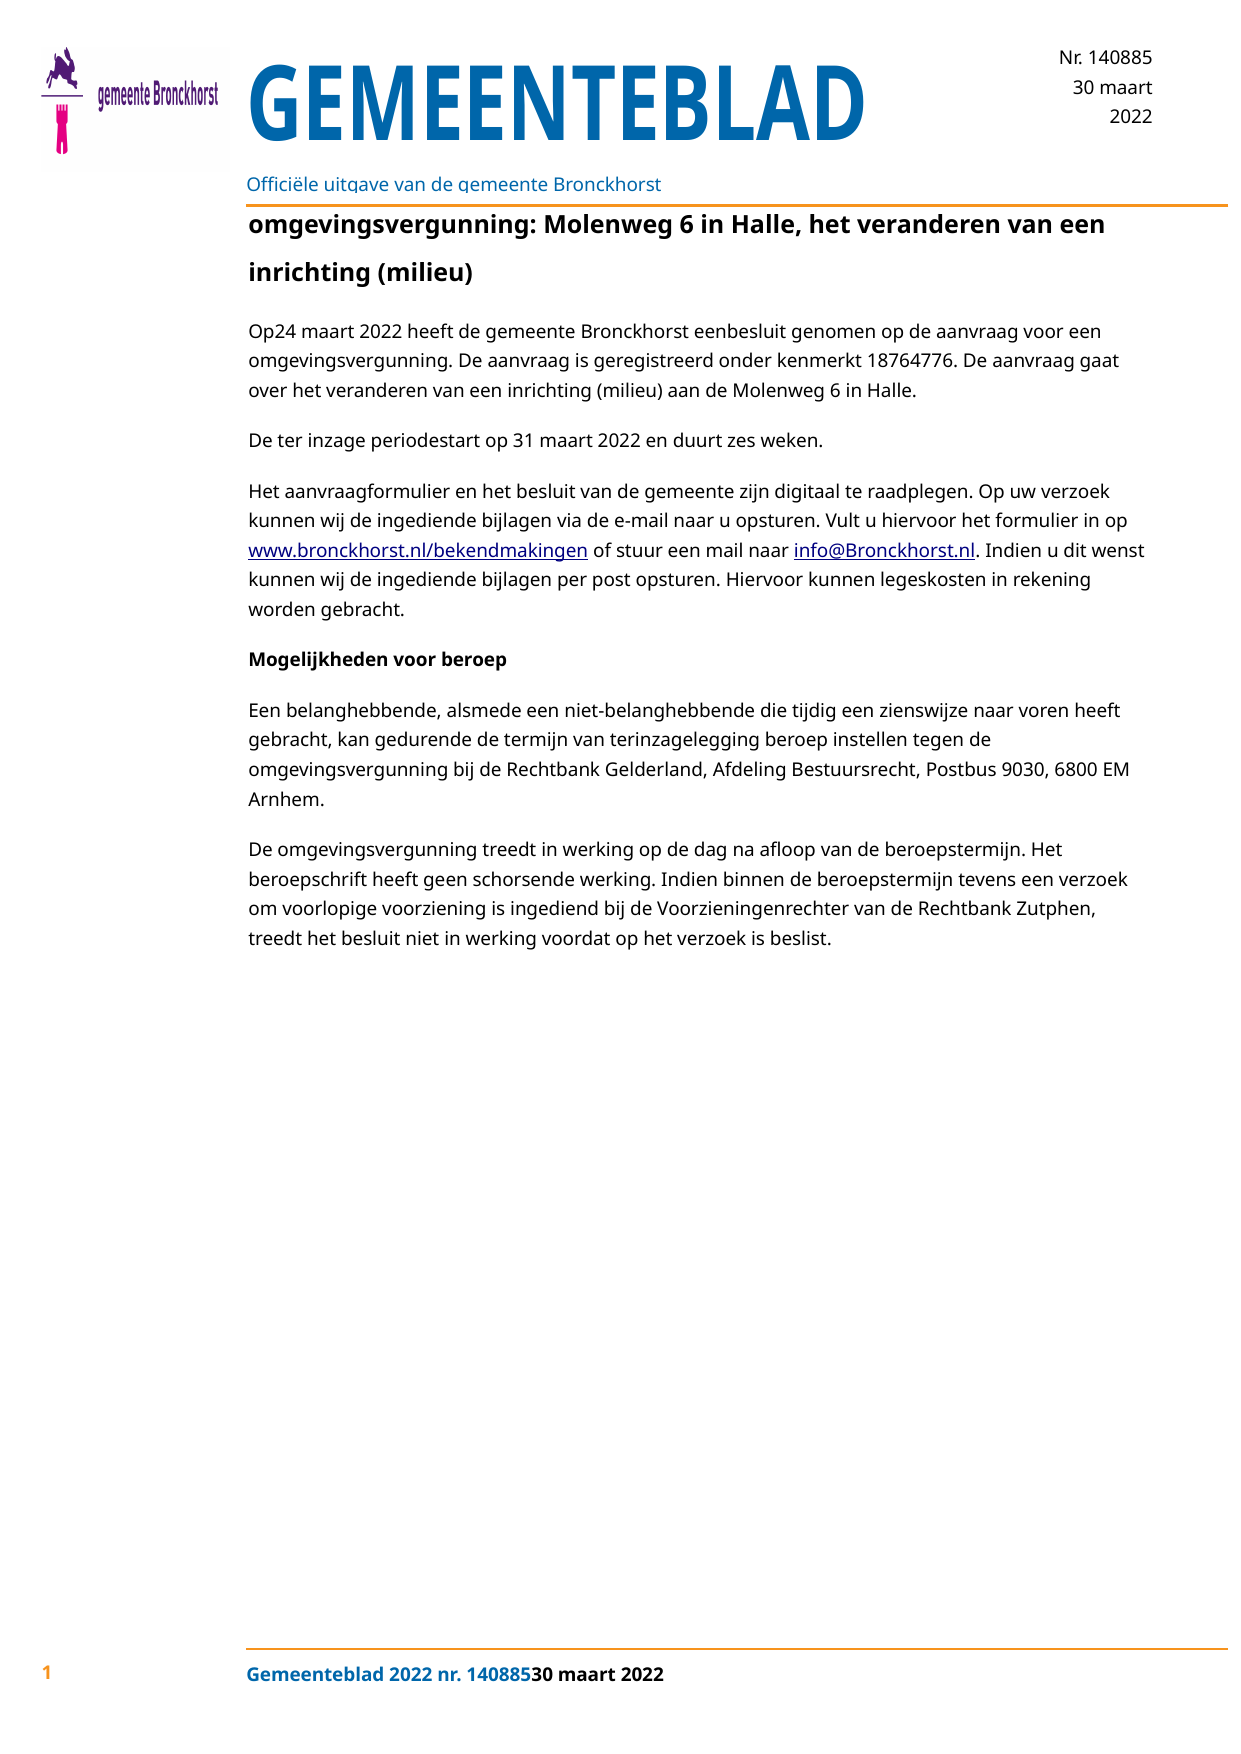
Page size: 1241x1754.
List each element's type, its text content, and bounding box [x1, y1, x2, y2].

text Een belanghebbende, alsmede een niet-belanghebbende die tijdig een zienswijze naar voren heeft gebracht, kan gedurende de termijn van terinzagelegging beroep instellen tegen de omgevingsvergunning bij de Rechtbank Gelderland, Afdeling Bestuursrecht, Postbus 9030, 6800 EM Arnhem. [248, 697, 1152, 812]
text De ter inzage periodestart op 31 maart 2022 en duurt zes weken. [248, 427, 1152, 453]
text Op24 maart 2022 heeft de gemeente Bronckhorst eenbesluit genomen op de aanvraag voor een omgevingsvergunning. De aanvraag is geregistreerd onder kenmerkt 18764776. De aanvraag gaat over het veranderen van een inrichting (milieu) aan de Molenweg 6 in Halle. [248, 318, 1152, 403]
text omgevingsvergunning: Molenweg 6 in Halle, het veranderen van een inrichting (milieu) [248, 207, 1152, 288]
text Het aanvraagformulier en het besluit van de gemeente zijn digitaal te raadplegen. Op uw verzoek kunnen wij de ingediende bijlagen via de e-mail naar u opsturen. Vult u hiervoor het formulier in op www.bronckhorst.nl/bekendmakingen of stuur een mail naar info@Bronckhorst.nl. Indien u dit wenst kunnen wij de ingediende bijlagen per post opsturen. Hiervoor kunnen legeskosten in rekening worden gebracht. [248, 478, 1152, 622]
picture [41, 47, 231, 172]
text Mogelijkheden voor beroep [248, 647, 1152, 672]
text De omgevingsvergunning treedt in werking op de dag na afloop van de beroepstermijn. Het beroepschrift heeft geen schorsende werking. Indien binnen de beroepstermijn tevens een verzoek om voorlopige voorziening is ingediend bij de Voorzieningenrechter van de Rechtbank Zutphen, treedt het besluit niet in werking voordat op het verzoek is beslist. [248, 836, 1152, 951]
